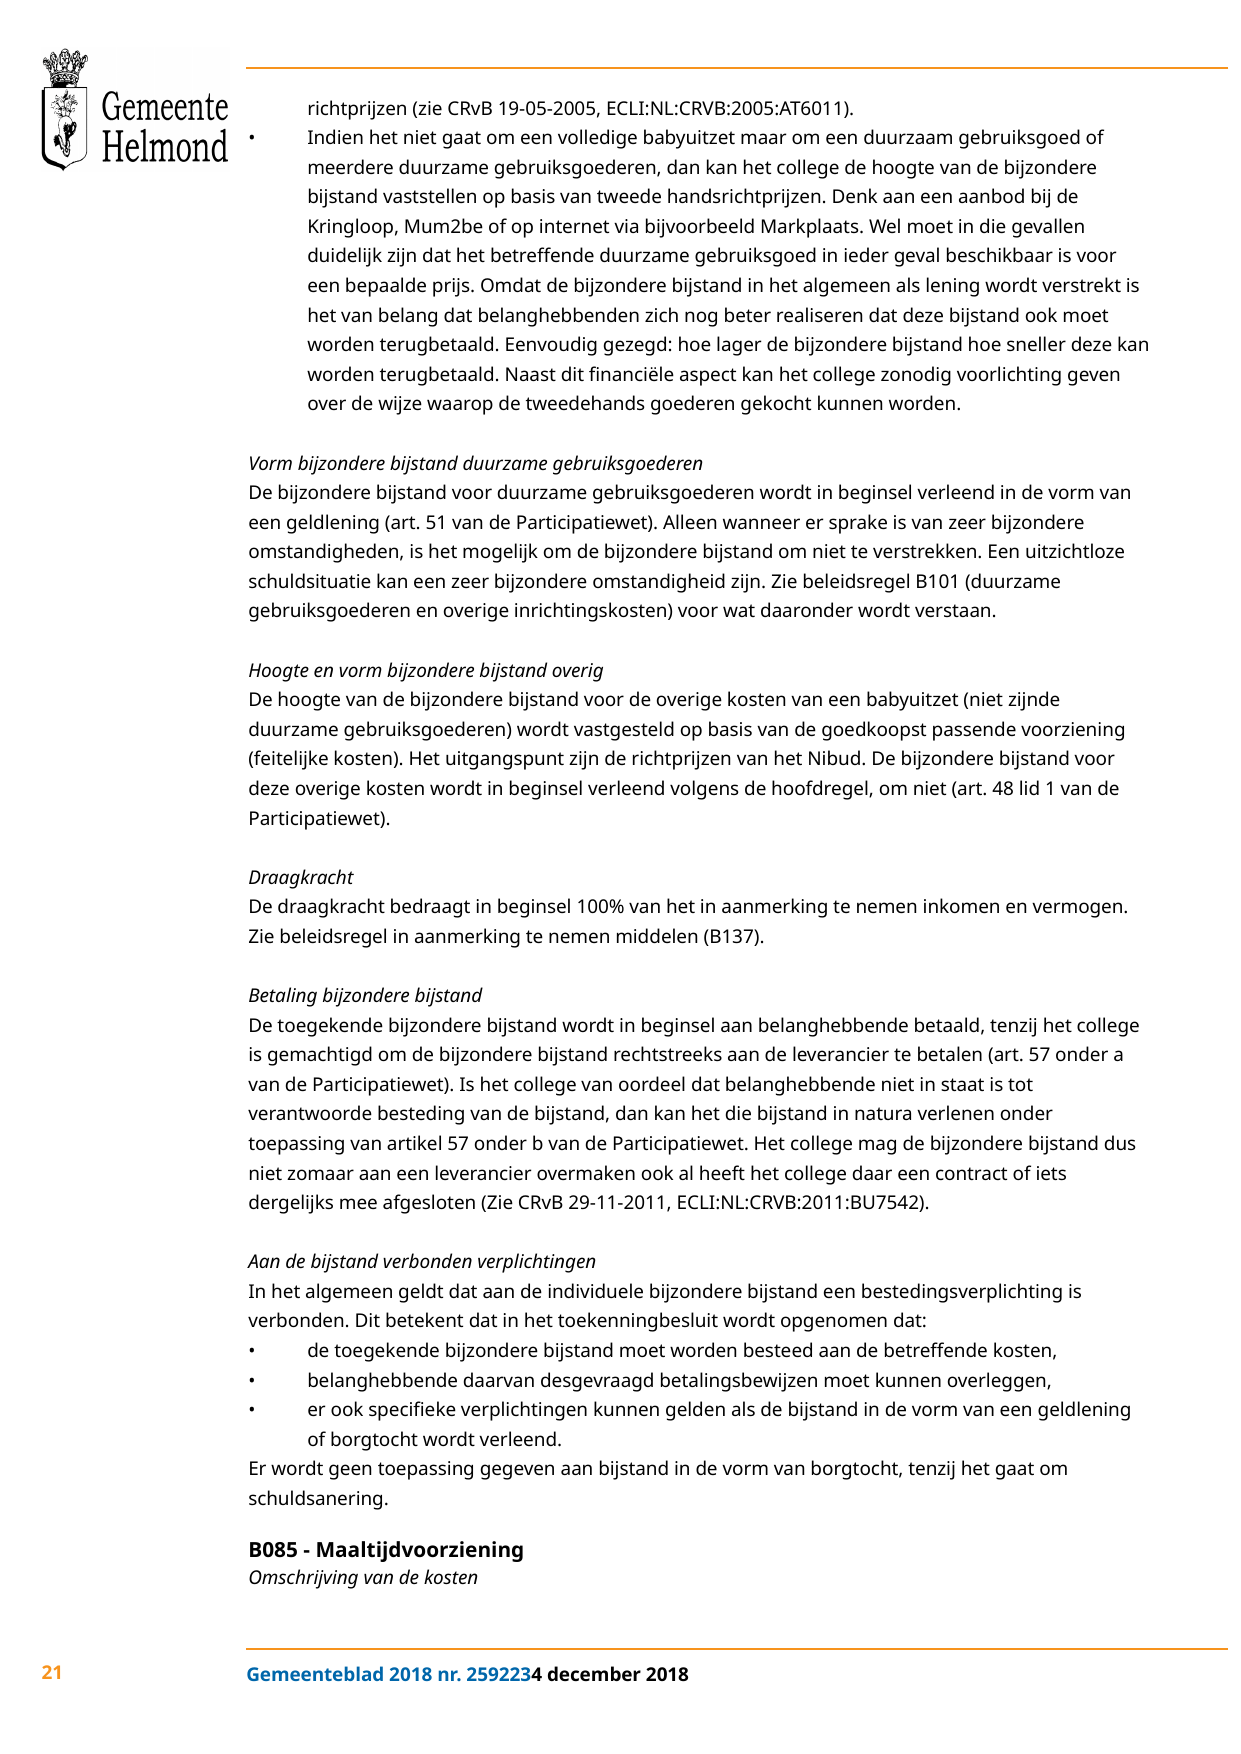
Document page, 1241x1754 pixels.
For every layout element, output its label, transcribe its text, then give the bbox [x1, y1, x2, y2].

text De draagkracht bedraagt in beginsel 100% van het in aanmerking te nemen inkomen en vermogen. Zie beleidsregel in aanmerking te nemen middelen (B137). [248, 893, 1152, 949]
picture [41, 47, 231, 172]
text Omschrijving van de kosten [248, 1564, 1152, 1590]
text Vorm bijzondere bijstand duurzame gebruiksgoederen [248, 450, 1152, 476]
text B085 - Maaltijdvoorziening [248, 1536, 1152, 1564]
text Hoogte en vorm bijzondere bijstand overig [248, 657, 1152, 683]
list richtprijzen (zie CRvB 19-05-2005, ECLI:NL:CRVB:2005:AT6011). [248, 95, 1152, 121]
text Aan de bijstand verbonden verplichtingen [248, 1248, 1152, 1274]
text Betaling bijzondere bijstand [248, 982, 1152, 1008]
text De toegekende bijzondere bijstand wordt in beginsel aan belanghebbende betaald, tenzij het college is gemachtigd om de bijzondere bijstand rechtstreeks aan de leverancier te betalen (art. 57 onder a van de Participatiewet). Is het college van oordeel dat belanghebbende niet in staat is tot verantwoorde besteding van de bijstand, dan kan het die bijstand in natura verlenen onder toepassing van artikel 57 onder b van de Participatiewet. Het college mag de bijzondere bijstand dus niet zomaar aan een leverancier overmaken ook al heeft het college daar een contract of iets dergelijks mee afgesloten (Zie CRvB 29-11-2011, ECLI:NL:CRVB:2011:BU7542). [248, 1012, 1152, 1215]
text Er wordt geen toepassing gegeven aan bijstand in de vorm van borgtocht, tenzij het gaat om schuldsanering. [248, 1456, 1152, 1511]
text De bijzondere bijstand voor duurzame gebruiksgoederen wordt in beginsel verleend in de vorm van een geldlening (art. 51 van de Participatiewet). Alleen wanneer er sprake is van zeer bijzondere omstandigheden, is het mogelijk om de bijzondere bijstand om niet te verstrekken. Een uitzichtloze schuldsituatie kan een zeer bijzondere omstandigheid zijn. Zie beleidsregel B101 (duurzame gebruiksgoederen en overige inrichtingskosten) voor wat daaronder wordt verstaan. [248, 479, 1152, 623]
list belanghebbende daarvan desgevraagd betalingsbewijzen moet kunnen overleggen, [248, 1367, 1152, 1393]
text Draagkracht [248, 864, 1152, 890]
list Indien het niet gaat om een volledige babyuitzet maar om een duurzaam gebruiksgoed of meerdere duurzame gebruiksgoederen, dan kan het college de hoogte van de bijzondere bijstand vaststellen op basis van tweede handsrichtprijzen. Denk aan een aanbod bij de Kringloop, Mum2be of op internet via bijvoorbeeld Markplaats. Wel moet in die gevallen duidelijk zijn dat het betreffende duurzame gebruiksgoed in ieder geval beschikbaar is voor een bepaalde prijs. Omdat de bijzondere bijstand in het algemeen als lening wordt verstrekt is het van belang dat belanghebbenden zich nog beter realiseren dat deze bijstand ook moet worden terugbetaald. Eenvoudig gezegd: hoe lager de bijzondere bijstand hoe sneller deze kan worden terugbetaald. Naast dit financiële aspect kan het college zonodig voorlichting geven over de wijze waarop de tweedehands goederen gekocht kunnen worden. [248, 124, 1152, 416]
list er ook specifieke verplichtingen kunnen gelden als de bijstand in de vorm van een geldlening of borgtocht wordt verleend. [248, 1396, 1152, 1452]
text De hoogte van de bijzondere bijstand voor de overige kosten van een babyuitzet (niet zijnde duurzame gebruiksgoederen) wordt vastgesteld op basis van de goedkoopst passende voorziening (feitelijke kosten). Het uitgangspunt zijn de richtprijzen van het Nibud. De bijzondere bijstand voor deze overige kosten wordt in beginsel verleend volgens de hoofdregel, om niet (art. 48 lid 1 van de Participatiewet). [248, 686, 1152, 831]
text In het algemeen geldt dat aan de individuele bijzondere bijstand een bestedingsverplichting is verbonden. Dit betekent dat in het toekenningbesluit wordt opgenomen dat: [248, 1278, 1152, 1333]
list de toegekende bijzondere bijstand moet worden besteed aan de betreffende kosten, [248, 1337, 1152, 1363]
